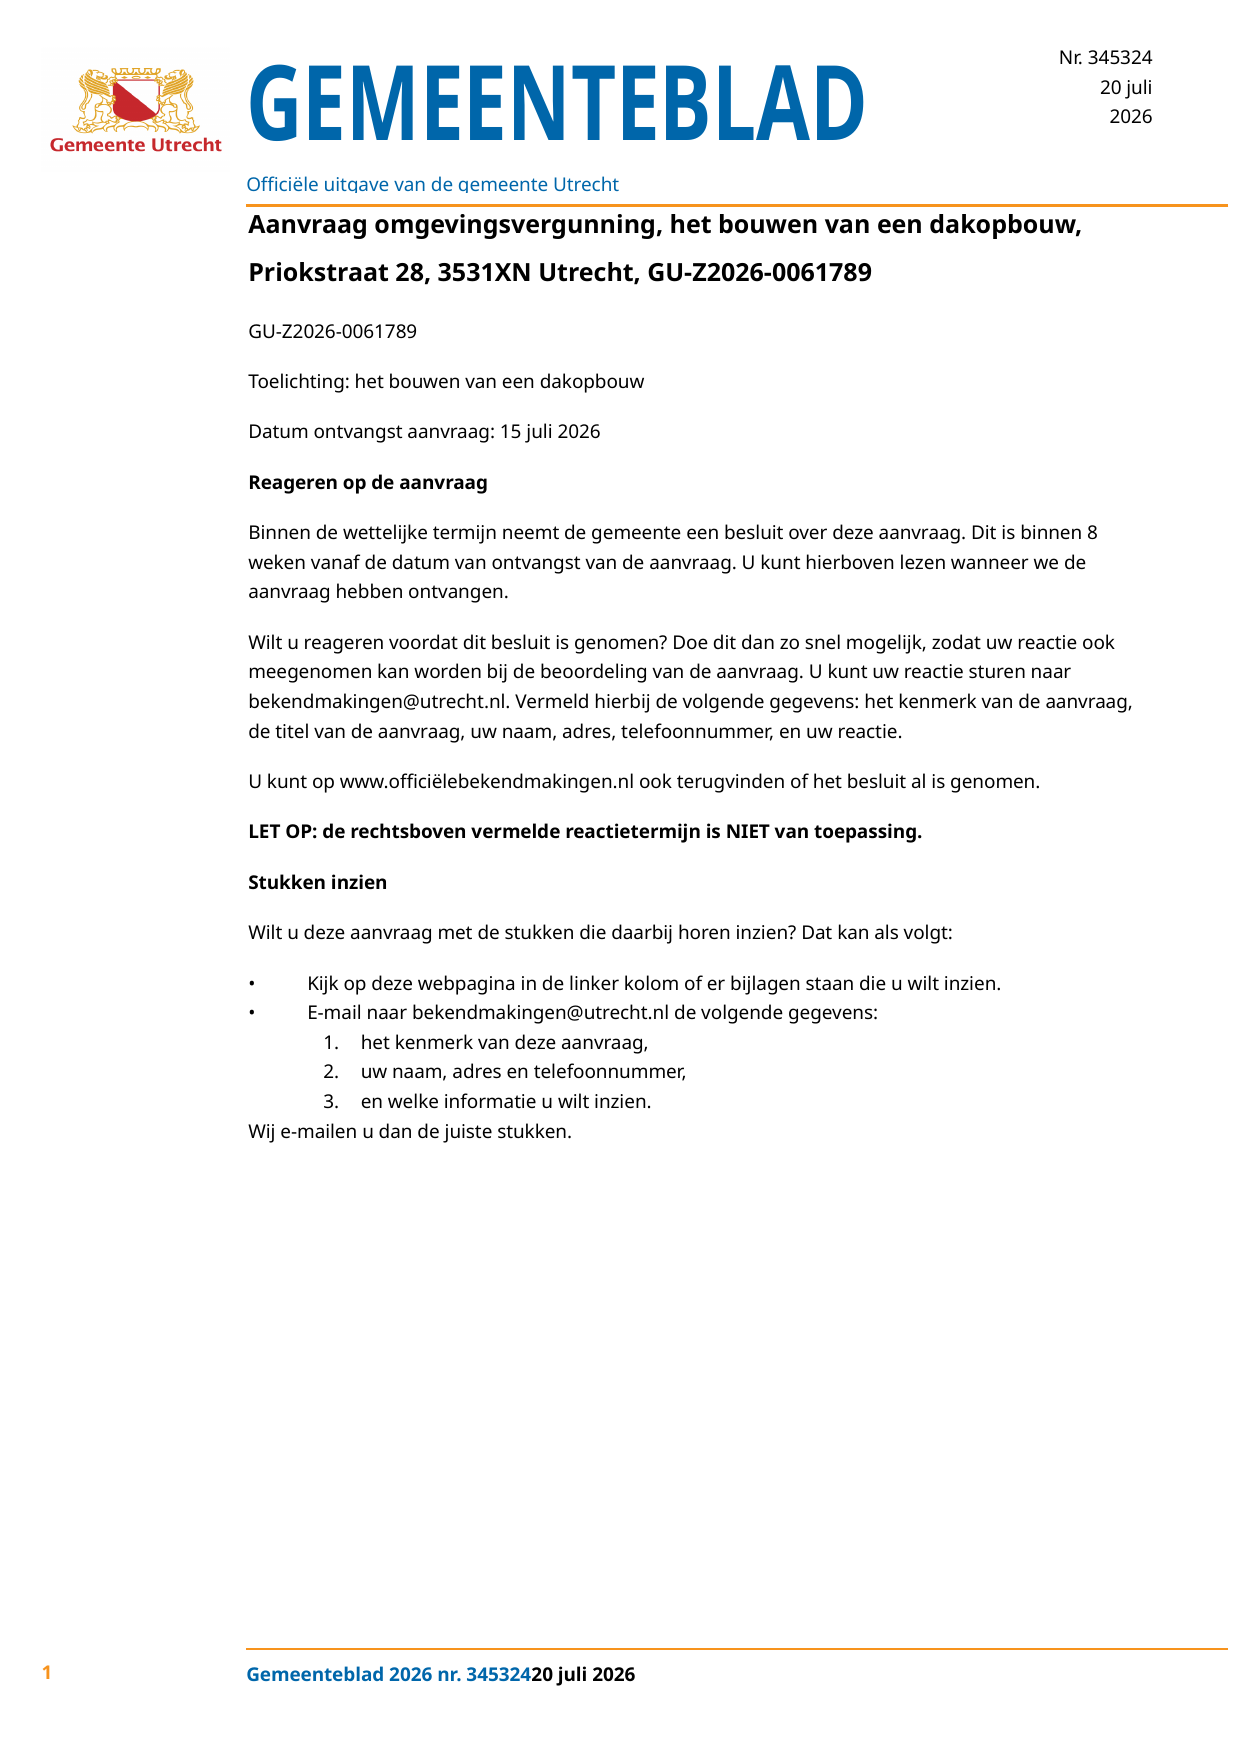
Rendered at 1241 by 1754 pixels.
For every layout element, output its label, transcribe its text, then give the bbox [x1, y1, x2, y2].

picture [41, 47, 231, 172]
list E-mail naar bekendmakingen@utrecht.nl de volgende gegevens: [248, 999, 1152, 1025]
list het kenmerk van deze aanvraag, [323, 1029, 1152, 1055]
text U kunt op www.officiëlebekendmakingen.nl ook terugvinden of het besluit al is genomen. [248, 768, 1152, 794]
text Reageren op de aanvraag [248, 469, 1152, 495]
text Binnen de wettelijke termijn neemt de gemeente een besluit over deze aanvraag. Dit is binnen 8 weken vanaf de datum van ontvangst van de aanvraag. U kunt hierboven lezen wanneer we de aanvraag hebben ontvangen. [248, 519, 1152, 604]
text Wilt u reageren voordat dit besluit is genomen? Doe dit dan zo snel mogelijk, zodat uw reactie ook meegenomen kan worden bij de beoordeling van de aanvraag. U kunt uw reactie sturen naar bekendmakingen@utrecht.nl. Vermeld hierbij de volgende gegevens: het kenmerk van de aanvraag, de titel van de aanvraag, uw naam, adres, telefoonnummer, en uw reactie. [248, 629, 1152, 744]
text Wij e-mailen u dan de juiste stukken. [248, 1118, 1152, 1144]
text GU-Z2026-0061789 [248, 318, 1152, 344]
text Toelichting: het bouwen van een dakopbouw [248, 368, 1152, 394]
text Datum ontvangst aanvraag: 15 juli 2026 [248, 419, 1152, 444]
list uw naam, adres en telefoonnummer, [323, 1059, 1152, 1084]
text Stukken inzien [248, 869, 1152, 895]
list Kijk op deze webpagina in de linker kolom of er bijlagen staan die u wilt inzien. [248, 970, 1152, 996]
list en welke informatie u wilt inzien. [323, 1088, 1152, 1114]
text Wilt u deze aanvraag met de stukken die daarbij horen inzien? Dat kan als volgt: [248, 919, 1152, 945]
text LET OP: de rechtsboven vermelde reactietermijn is NIET van toepassing. [248, 819, 1152, 844]
text Aanvraag omgevingsvergunning, het bouwen van een dakopbouw, Priokstraat 28, 3531XN Utrecht, GU-Z2026-0061789 [248, 207, 1152, 288]
